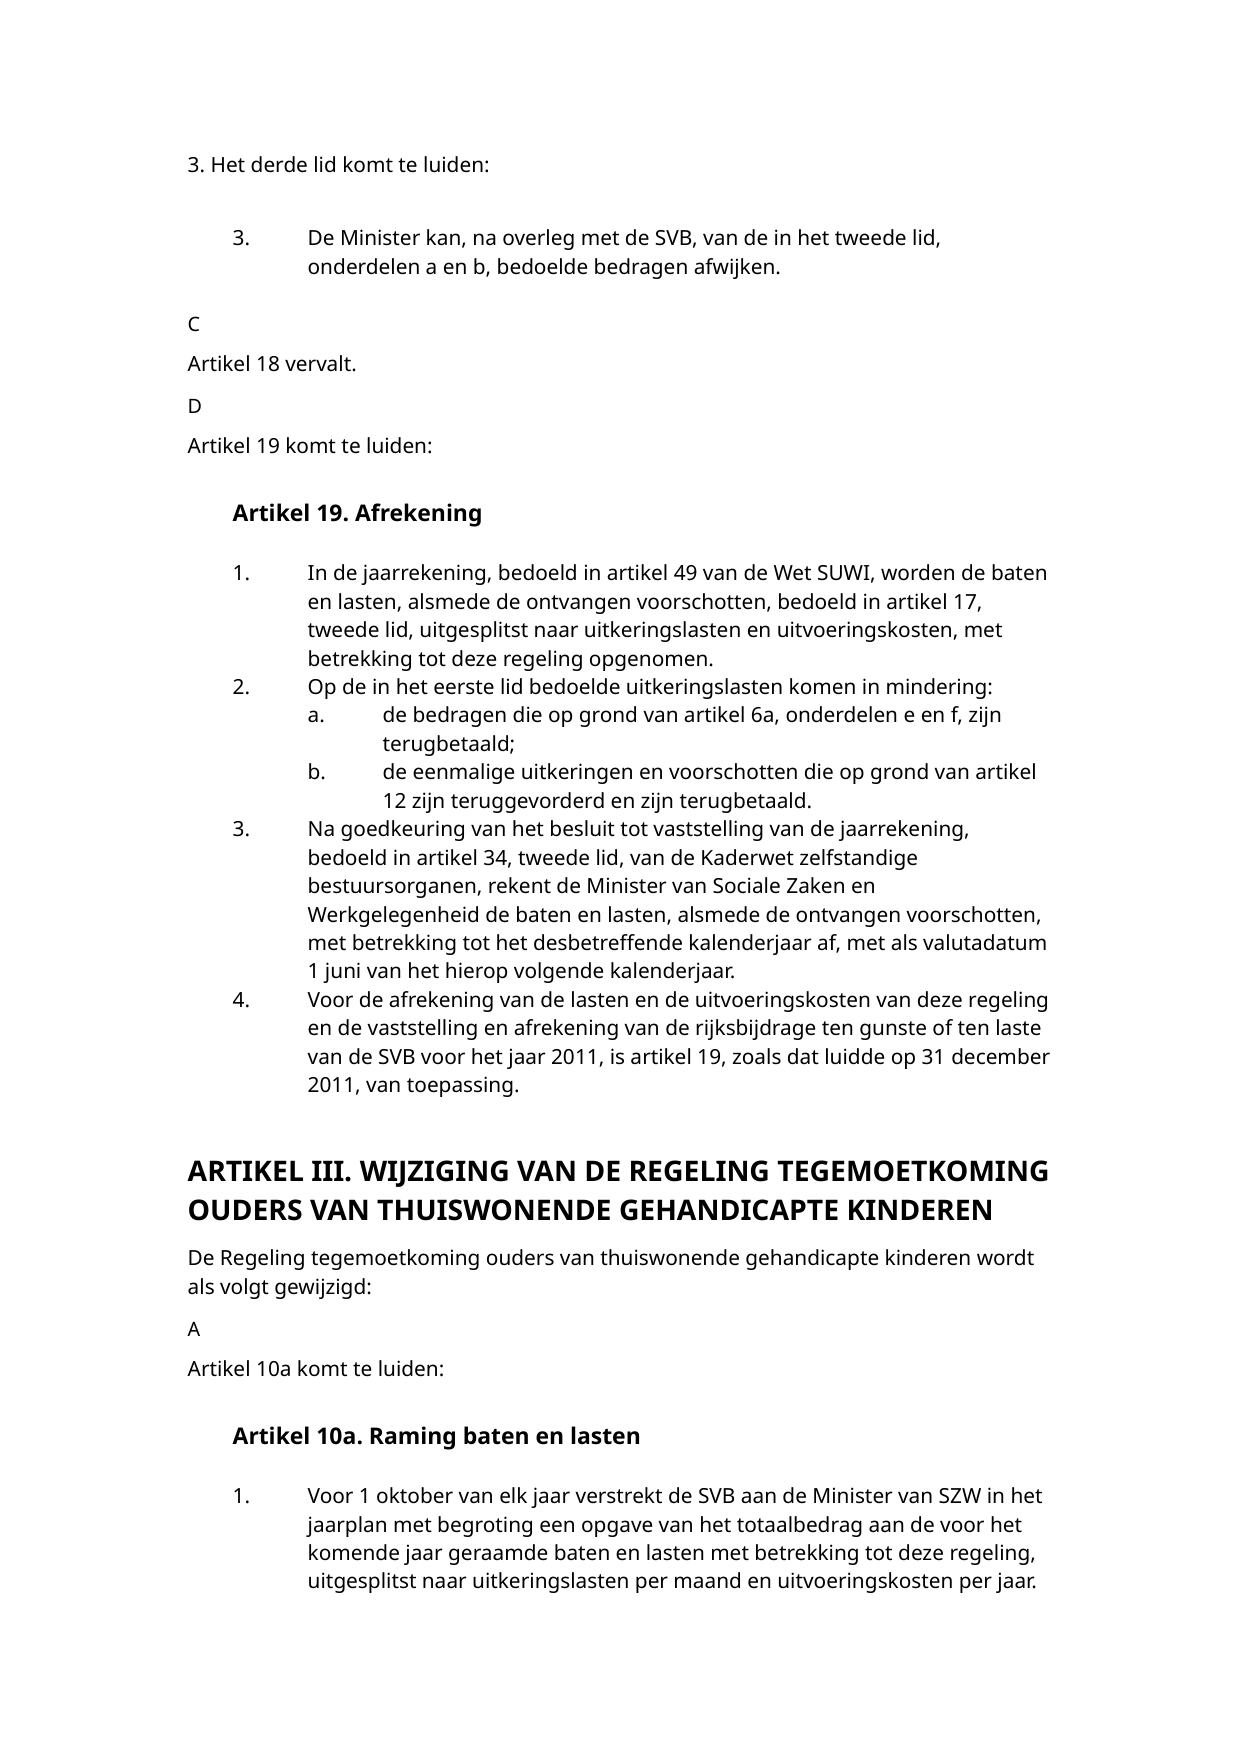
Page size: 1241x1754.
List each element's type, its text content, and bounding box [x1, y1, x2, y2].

list Op de in het eerste lid bedoelde uitkeringslasten komen in mindering: [232, 672, 1053, 701]
text Artikel 18 vervalt. [187, 349, 1053, 377]
text Artikel 19 komt te luiden: [187, 431, 1053, 460]
list In de jaarrekening, bedoeld in artikel 49 van de Wet SUWI, worden de baten en lasten, alsmede de ontvangen voorschotten, bedoeld in artikel 17, tweede lid, uitgesplitst naar uitkeringslasten en uitvoeringskosten, met betrekking tot deze regeling opgenomen. [232, 558, 1053, 672]
list De Minister kan, na overleg met de SVB, van de in het tweede lid, onderdelen a en b, bedoelde bedragen afwijken. [232, 223, 1053, 280]
text C [187, 310, 1053, 337]
text A [187, 1315, 1053, 1342]
list de bedragen die op grond van artikel 6a, onderdelen e en f, zijn terugbetaald; [307, 701, 1053, 757]
list Voor de afrekening van de lasten en de uitvoeringskosten van deze regeling en de vaststelling en afrekening van de rijksbijdrage ten gunste of ten laste van de SVB voor het jaar 2011, is artikel 19, zoals dat luidde op 31 december 2011, van toepassing. [232, 985, 1053, 1099]
text 3. Het derde lid komt te luiden: [187, 150, 1053, 178]
subtitle ARTIKEL III. WIJZIGING VAN DE REGELING TEGEMOETKOMING OUDERS VAN THUISWONENDE GEHANDICAPTE KINDEREN [187, 1151, 1053, 1228]
subtitle Artikel 10a. Raming baten en lasten [232, 1420, 1053, 1451]
list Na goedkeuring van het besluit tot vaststelling van de jaarrekening, bedoeld in artikel 34, tweede lid, van de Kaderwet zelfstandige bestuursorganen, rekent de Minister van Sociale Zaken en Werkgelegenheid de baten en lasten, alsmede de ontvangen voorschotten, met betrekking tot het desbetreffende kalenderjaar af, met als valutadatum 1 juni van het hierop volgende kalenderjaar. [232, 814, 1053, 985]
text De Regeling tegemoetkoming ouders van thuiswonende gehandicapte kinderen wordt als volgt gewijzigd: [187, 1243, 1053, 1300]
list Voor 1 oktober van elk jaar verstrekt de SVB aan de Minister van SZW in het jaarplan met begroting een opgave van het totaalbedrag aan de voor het komende jaar geraamde baten en lasten met betrekking tot deze regeling, uitgesplitst naar uitkeringslasten per maand en uitvoeringskosten per jaar. [232, 1481, 1053, 1595]
subtitle Artikel 19. Afrekening [232, 497, 1053, 528]
list de eenmalige uitkeringen en voorschotten die op grond van artikel 12 zijn teruggevorderd en zijn terugbetaald. [307, 757, 1053, 814]
text D [187, 392, 1053, 419]
text Artikel 10a komt te luiden: [187, 1354, 1053, 1383]
